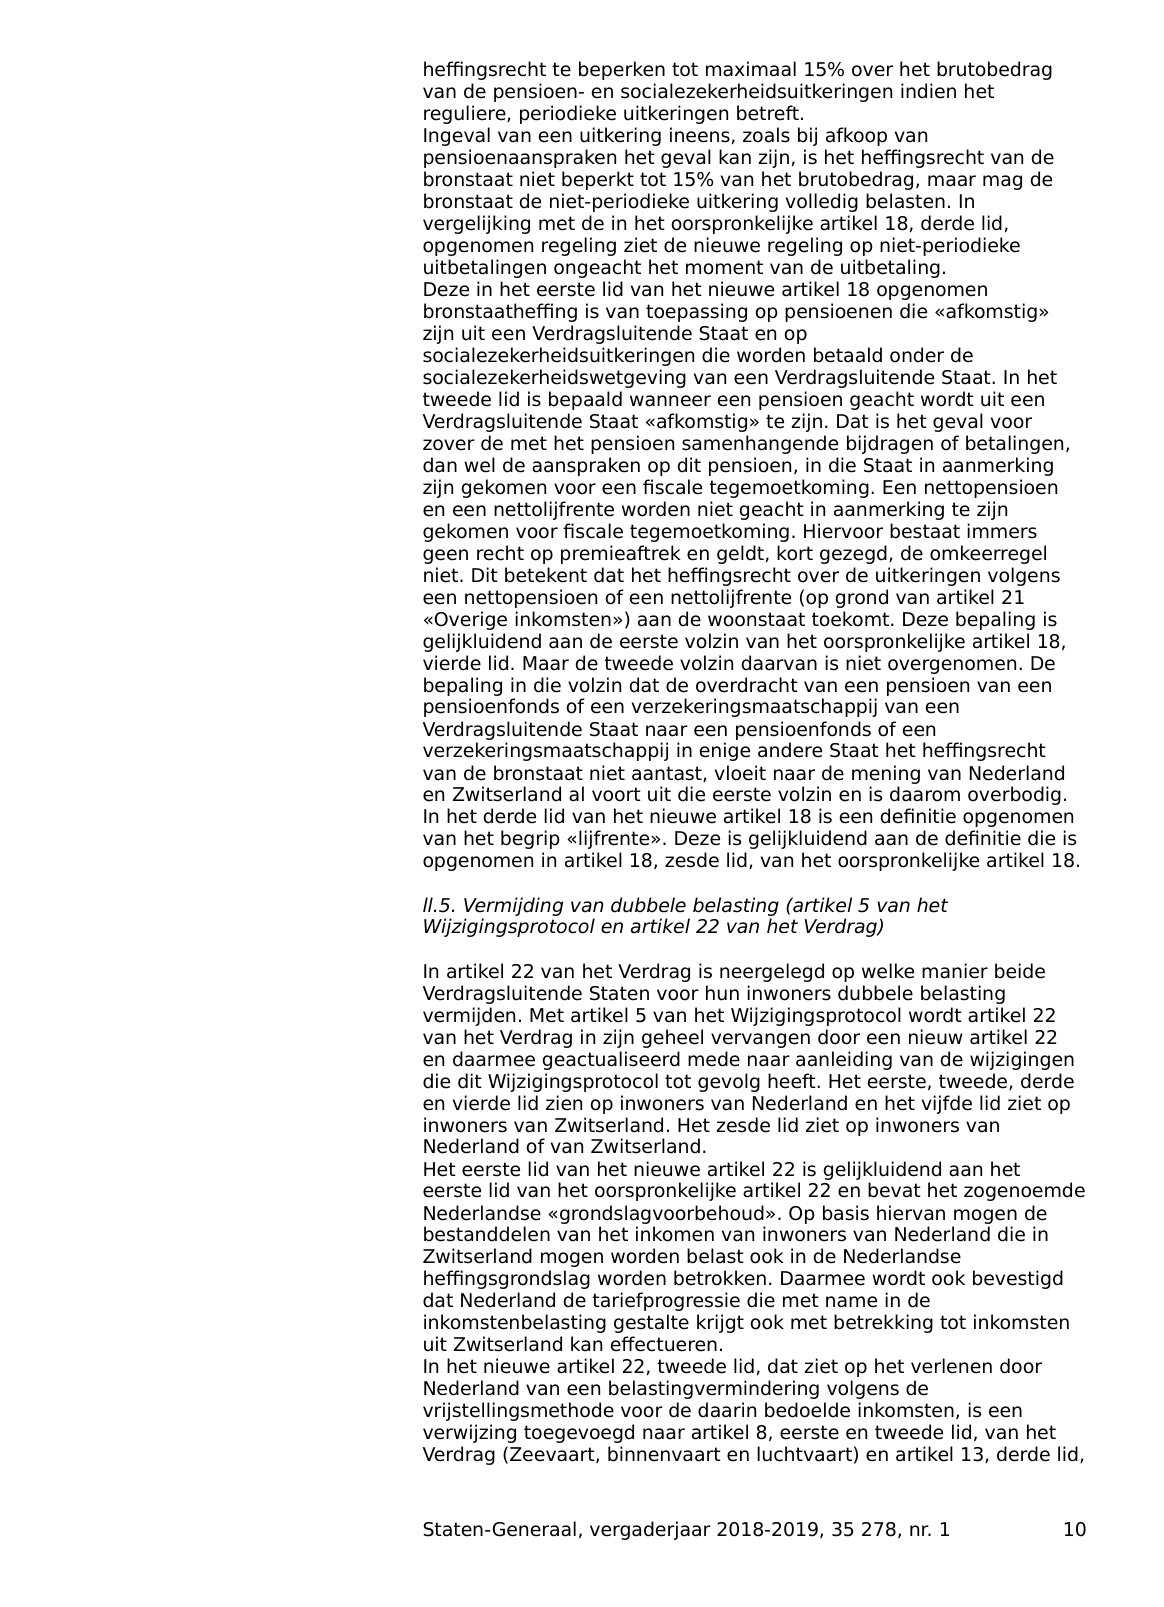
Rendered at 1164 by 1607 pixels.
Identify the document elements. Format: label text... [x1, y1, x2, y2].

text heffingsrecht te beperken tot maximaal 15% over het brutobedrag van de pensioen- en socialezekerheidsuitkeringen indien het reguliere, periodieke uitkeringen betreft. [422, 59, 1087, 125]
text In het nieuwe artikel 22, tweede lid, dat ziet op het verlenen door Nederland van een belastingvermindering volgens de vrijstellingsmethode voor de daarin bedoelde inkomsten, is een verwijzing toegevoegd naar artikel 8, eerste en tweede lid, van het Verdrag (Zeevaart, binnenvaart en luchtvaart) en artikel 13, derde lid, [422, 1356, 1087, 1466]
text In het derde lid van het nieuwe artikel 18 is een definitie opgenomen van het begrip «lijfrente». Deze is gelijkluidend aan de definitie die is opgenomen in artikel 18, zesde lid, van het oorspronkelijke artikel 18. [422, 806, 1087, 872]
text Ingeval van een uitkering ineens, zoals bij afkoop van pensioenaanspraken het geval kan zijn, is het heffingsrecht van de bronstaat niet beperkt tot 15% van het brutobedrag, maar mag de bronstaat de niet-periodieke uitkering volledig belasten. In vergelijking met de in het oorspronkelijke artikel 18, derde lid, opgenomen regeling ziet de nieuwe regeling op niet-periodieke uitbetalingen ongeacht het moment van de uitbetaling. [422, 125, 1087, 279]
subtitle ll.5. Vermijding van dubbele belasting (artikel 5 van het Wijzigingsprotocol en artikel 22 van het Verdrag) [422, 894, 1087, 938]
text Het eerste lid van het nieuwe artikel 22 is gelijkluidend aan het eerste lid van het oorspronkelijke artikel 22 en bevat het zogenoemde Nederlandse «grondslagvoorbehoud». Op basis hiervan mogen de bestanddelen van het inkomen van inwoners van Nederland die in Zwitserland mogen worden belast ook in de Nederlandse heffingsgrondslag worden betrokken. Daarmee wordt ook bevestigd dat Nederland de tariefprogressie die met name in de inkomstenbelasting gestalte krijgt ook met betrekking tot inkomsten uit Zwitserland kan effectueren. [422, 1158, 1087, 1356]
text In artikel 22 van het Verdrag is neergelegd op welke manier beide Verdragsluitende Staten voor hun inwoners dubbele belasting vermijden. Met artikel 5 van het Wijzigingsprotocol wordt artikel 22 van het Verdrag in zijn geheel vervangen door een nieuw artikel 22 en daarmee geactualiseerd mede naar aanleiding van de wijzigingen die dit Wijzigingsprotocol tot gevolg heeft. Het eerste, tweede, derde en vierde lid zien op inwoners van Nederland en het vijfde lid ziet op inwoners van Zwitserland. Het zesde lid ziet op inwoners van Nederland of van Zwitserland. [422, 961, 1087, 1158]
text Deze in het eerste lid van het nieuwe artikel 18 opgenomen bronstaatheffing is van toepassing op pensioenen die «afkomstig» zijn uit een Verdragsluitende Staat en op socialezekerheidsuitkeringen die worden betaald onder de socialezekerheidswetgeving van een Verdragsluitende Staat. In het tweede lid is bepaald wanneer een pensioen geacht wordt uit een Verdragsluitende Staat «afkomstig» te zijn. Dat is het geval voor zover de met het pensioen samenhangende bijdragen of betalingen, dan wel de aanspraken op dit pensioen, in die Staat in aanmerking zijn gekomen voor een fiscale tegemoetkoming. Een nettopensioen en een nettolijfrente worden niet geacht in aanmerking te zijn gekomen voor fiscale tegemoetkoming. Hiervoor bestaat immers geen recht op premieaftrek en geldt, kort gezegd, de omkeerregel niet. Dit betekent dat het heffingsrecht over de uitkeringen volgens een nettopensioen of een nettolijfrente (op grond van artikel 21 «Overige inkomsten») aan de woonstaat toekomt. Deze bepaling is gelijkluidend aan de eerste volzin van het oorspronkelijke artikel 18, vierde lid. Maar de tweede volzin daarvan is niet overgenomen. De bepaling in die volzin dat de overdracht van een pensioen van een pensioenfonds of een verzekeringsmaatschappij van een Verdragsluitende Staat naar een pensioenfonds of een verzekeringsmaatschappij in enige andere Staat het heffingsrecht van de bronstaat niet aantast, vloeit naar de mening van Nederland en Zwitserland al voort uit die eerste volzin en is daarom overbodig. [422, 279, 1087, 806]
